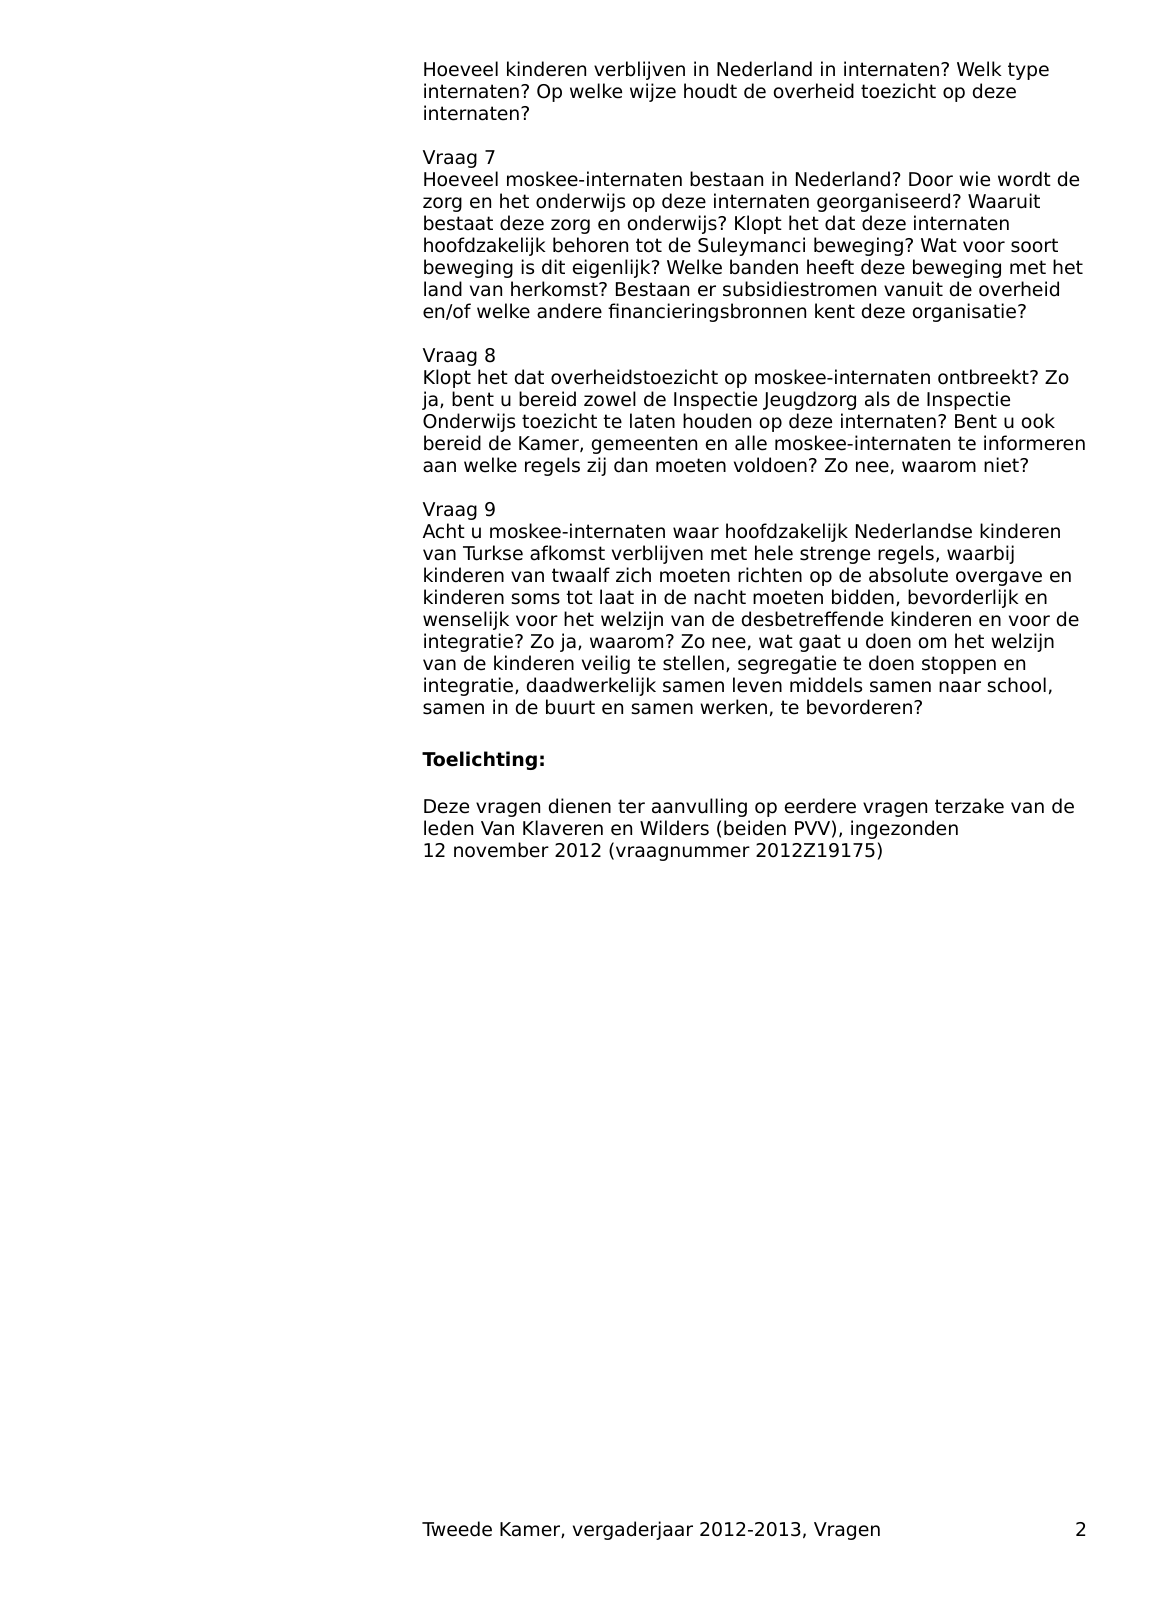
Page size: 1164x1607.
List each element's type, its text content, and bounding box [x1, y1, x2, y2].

text Klopt het dat overheidstoezicht op moskee-internaten ontbreekt? Zo ja, bent u bereid zowel de Inspectie Jeugdzorg als de Inspectie Onderwijs toezicht te laten houden op deze internaten? Bent u ook bereid de Kamer, gemeenten en alle moskee-internaten te informeren aan welke regels zij dan moeten voldoen? Zo nee, waarom niet? [422, 367, 1087, 477]
text Hoeveel moskee-internaten bestaan in Nederland? Door wie wordt de zorg en het onderwijs op deze internaten georganiseerd? Waaruit bestaat deze zorg en onderwijs? Klopt het dat deze internaten hoofdzakelijk behoren tot de Suleymanci beweging? Wat voor soort beweging is dit eigenlijk? Welke banden heeft deze beweging met het land van herkomst? Bestaan er subsidiestromen vanuit de overheid en/of welke andere financieringsbronnen kent deze organisatie? [422, 169, 1087, 323]
text Vraag 9 [422, 499, 1087, 521]
subtitle Toelichting: [422, 749, 1087, 771]
text Hoeveel kinderen verblijven in Nederland in internaten? Welk type internaten? Op welke wijze houdt de overheid toezicht op deze internaten? [422, 59, 1087, 125]
text Acht u moskee-internaten waar hoofdzakelijk Nederlandse kinderen van Turkse afkomst verblijven met hele strenge regels, waarbij kinderen van twaalf zich moeten richten op de absolute overgave en kinderen soms tot laat in de nacht moeten bidden, bevorderlijk en wenselijk voor het welzijn van de desbetreffende kinderen en voor de integratie? Zo ja, waarom? Zo nee, wat gaat u doen om het welzijn van de kinderen veilig te stellen, segregatie te doen stoppen en integratie, daadwerkelijk samen leven middels samen naar school, samen in de buurt en samen werken, te bevorderen? [422, 521, 1087, 719]
text Vraag 8 [422, 345, 1087, 367]
text Deze vragen dienen ter aanvulling op eerdere vragen terzake van de leden Van Klaveren en Wilders (beiden PVV), ingezonden 12 november 2012 (vraagnummer 2012Z19175) [422, 796, 1087, 862]
text Vraag 7 [422, 147, 1087, 169]
